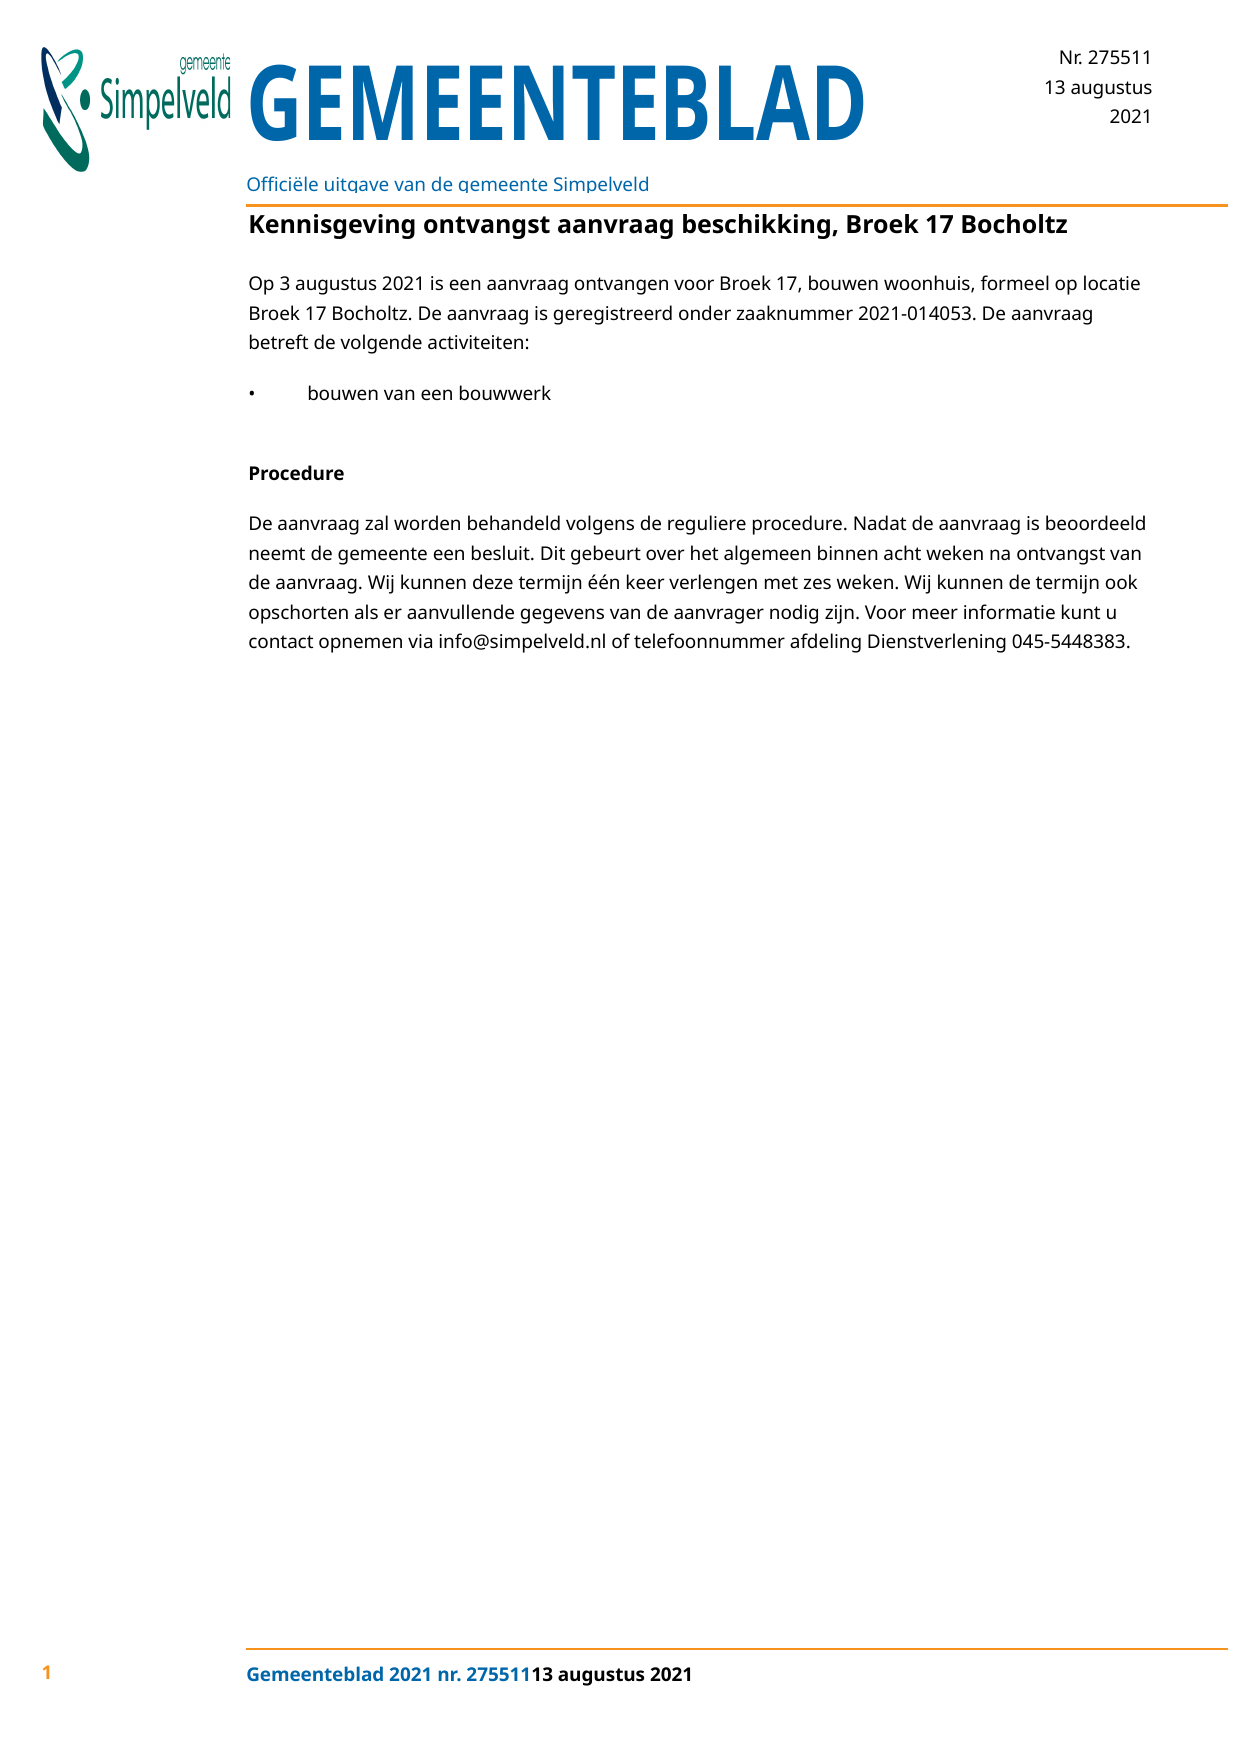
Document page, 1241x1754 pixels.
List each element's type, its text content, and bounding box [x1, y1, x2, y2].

text De aanvraag zal worden behandeld volgens de reguliere procedure. Nadat de aanvraag is beoordeeld neemt de gemeente een besluit. Dit gebeurt over het algemeen binnen acht weken na ontvangst van de aanvraag. Wij kunnen deze termijn één keer verlengen met zes weken. Wij kunnen de termijn ook opschorten als er aanvullende gegevens van de aanvrager nodig zijn. Voor meer informatie kunt u contact opnemen via info@simpelveld.nl of telefoonnummer afdeling Dienstverlening 045-5448383. [248, 510, 1152, 654]
text Procedure [248, 460, 1152, 486]
picture [41, 47, 231, 172]
list bouwen van een bouwwerk [248, 380, 1152, 406]
text Op 3 augustus 2021 is een aanvraag ontvangen voor Broek 17, bouwen woonhuis, formeel op locatie Broek 17 Bocholtz. De aanvraag is geregistreerd onder zaaknummer 2021-014053. De aanvraag betreft de volgende activiteiten: [248, 270, 1152, 355]
text Kennisgeving ontvangst aanvraag beschikking, Broek 17 Bocholtz [248, 207, 1152, 241]
